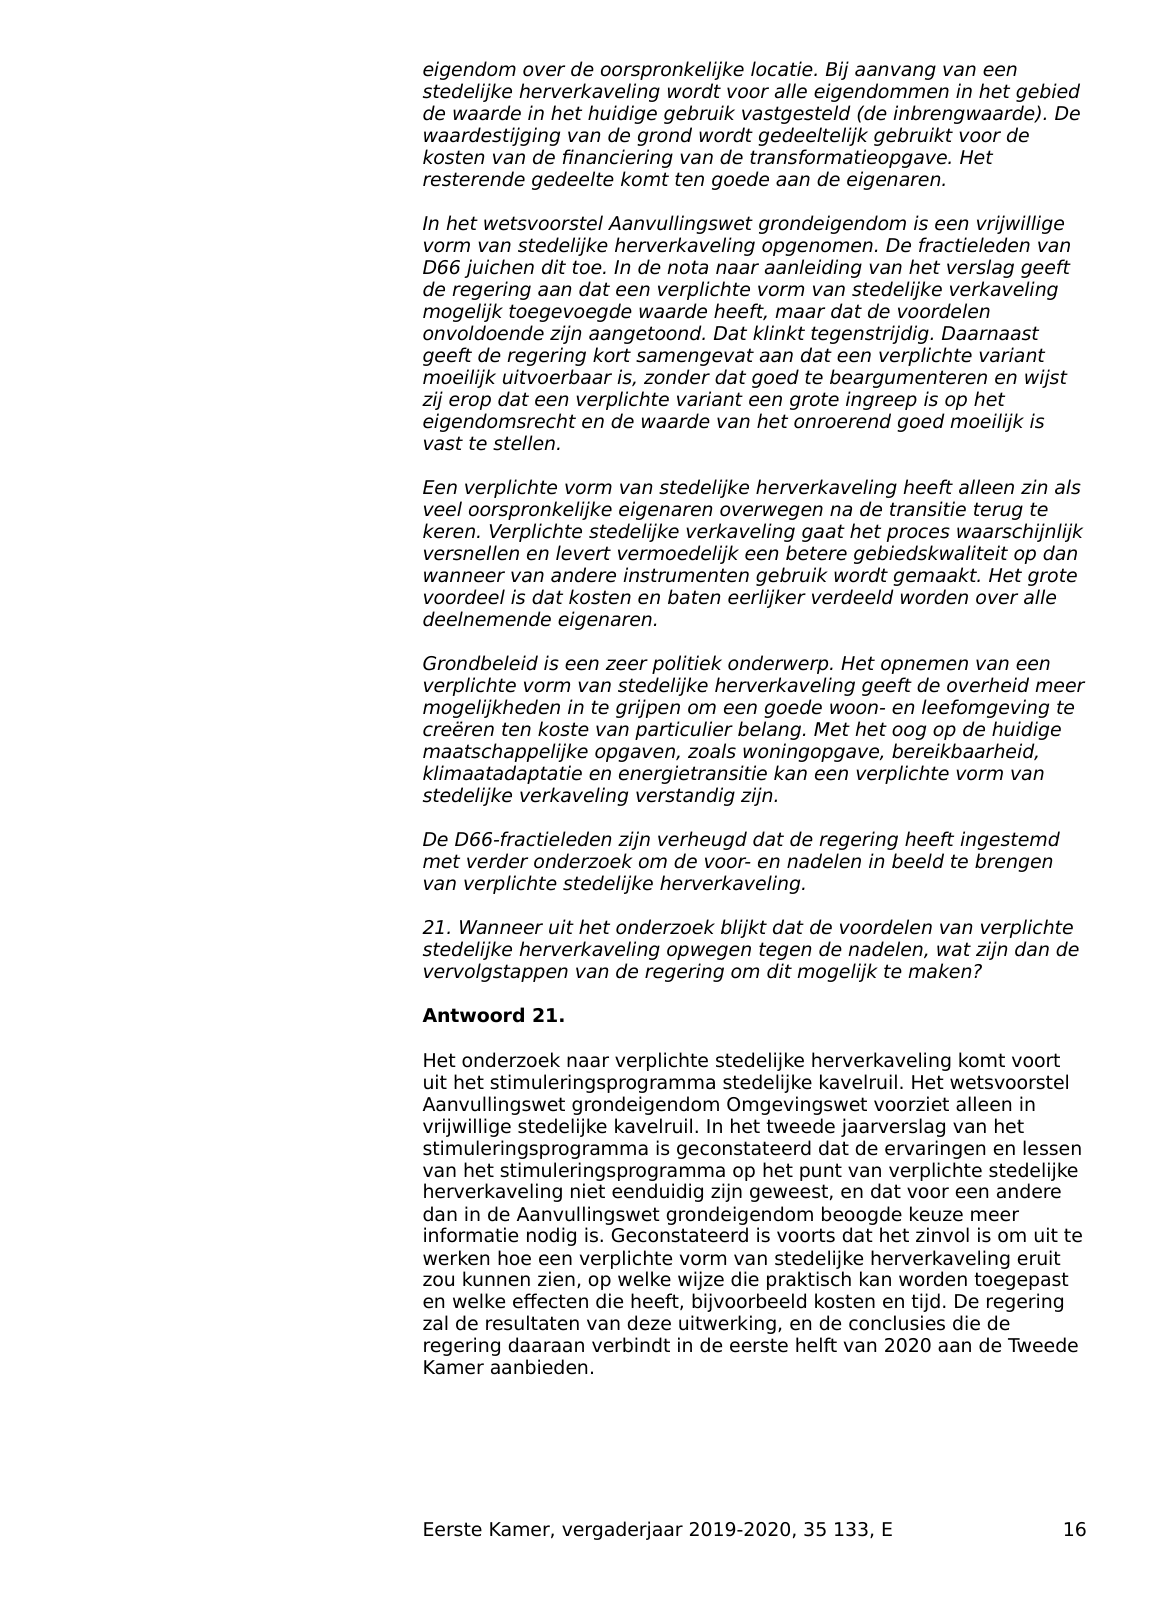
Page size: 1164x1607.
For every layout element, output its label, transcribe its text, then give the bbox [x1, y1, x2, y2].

text Een verplichte vorm van stedelijke herverkaveling heeft alleen zin als veel oorspronkelijke eigenaren overwegen na de transitie terug te keren. Verplichte stedelijke verkaveling gaat het proces waarschijnlijk versnellen en levert vermoedelijk een betere gebiedskwaliteit op dan wanneer van andere instrumenten gebruik wordt gemaakt. Het grote voordeel is dat kosten en baten eerlijker verdeeld worden over alle deelnemende eigenaren. [422, 477, 1087, 631]
text In het wetsvoorstel Aanvullingswet grondeigendom is een vrijwillige vorm van stedelijke herverkaveling opgenomen. De fractieleden van D66 juichen dit toe. In de nota naar aanleiding van het verslag geeft de regering aan dat een verplichte vorm van stedelijke verkaveling mogelijk toegevoegde waarde heeft, maar dat de voordelen onvoldoende zijn aangetoond. Dat klinkt tegenstrijdig. Daarnaast geeft de regering kort samengevat aan dat een verplichte variant moeilijk uitvoerbaar is, zonder dat goed te beargumenteren en wijst zij erop dat een verplichte variant een grote ingreep is op het eigendomsrecht en de waarde van het onroerend goed moeilijk is vast te stellen. [422, 213, 1087, 455]
text 21. Wanneer uit het onderzoek blijkt dat de voordelen van verplichte stedelijke herverkaveling opwegen tegen de nadelen, wat zijn dan de vervolgstappen van de regering om dit mogelijk te maken? [422, 917, 1087, 983]
text De D66-fractieleden zijn verheugd dat de regering heeft ingestemd met verder onderzoek om de voor- en nadelen in beeld te brengen van verplichte stedelijke herverkaveling. [422, 829, 1087, 895]
text eigendom over de oorspronkelijke locatie. Bij aanvang van een stedelijke herverkaveling wordt voor alle eigendommen in het gebied de waarde in het huidige gebruik vastgesteld (de inbrengwaarde). De waardestijging van de grond wordt gedeeltelijk gebruikt voor de kosten van de financiering van de transformatieopgave. Het resterende gedeelte komt ten goede aan de eigenaren. [422, 59, 1087, 191]
text Grondbeleid is een zeer politiek onderwerp. Het opnemen van een verplichte vorm van stedelijke herverkaveling geeft de overheid meer mogelijkheden in te grijpen om een goede woon- en leefomgeving te creëren ten koste van particulier belang. Met het oog op de huidige maatschappelijke opgaven, zoals woningopgave, bereikbaarheid, klimaatadaptatie en energietransitie kan een verplichte vorm van stedelijke verkaveling verstandig zijn. [422, 653, 1087, 807]
text Het onderzoek naar verplichte stedelijke herverkaveling komt voort uit het stimuleringsprogramma stedelijke kavelruil. Het wetsvoorstel Aanvullingswet grondeigendom Omgevingswet voorziet alleen in vrijwillige stedelijke kavelruil. In het tweede jaarverslag van het stimuleringsprogramma is geconstateerd dat de ervaringen en lessen van het stimuleringsprogramma op het punt van verplichte stedelijke herverkaveling niet eenduidig zijn geweest, en dat voor een andere dan in de Aanvullingswet grondeigendom beoogde keuze meer informatie nodig is. Geconstateerd is voorts dat het zinvol is om uit te werken hoe een verplichte vorm van stedelijke herverkaveling eruit zou kunnen zien, op welke wijze die praktisch kan worden toegepast en welke effecten die heeft, bijvoorbeeld kosten en tijd. De regering zal de resultaten van deze uitwerking, en de conclusies die de regering daaraan verbindt in de eerste helft van 2020 aan de Tweede Kamer aanbieden. [422, 1049, 1087, 1379]
subtitle Antwoord 21. [422, 1005, 1087, 1027]
